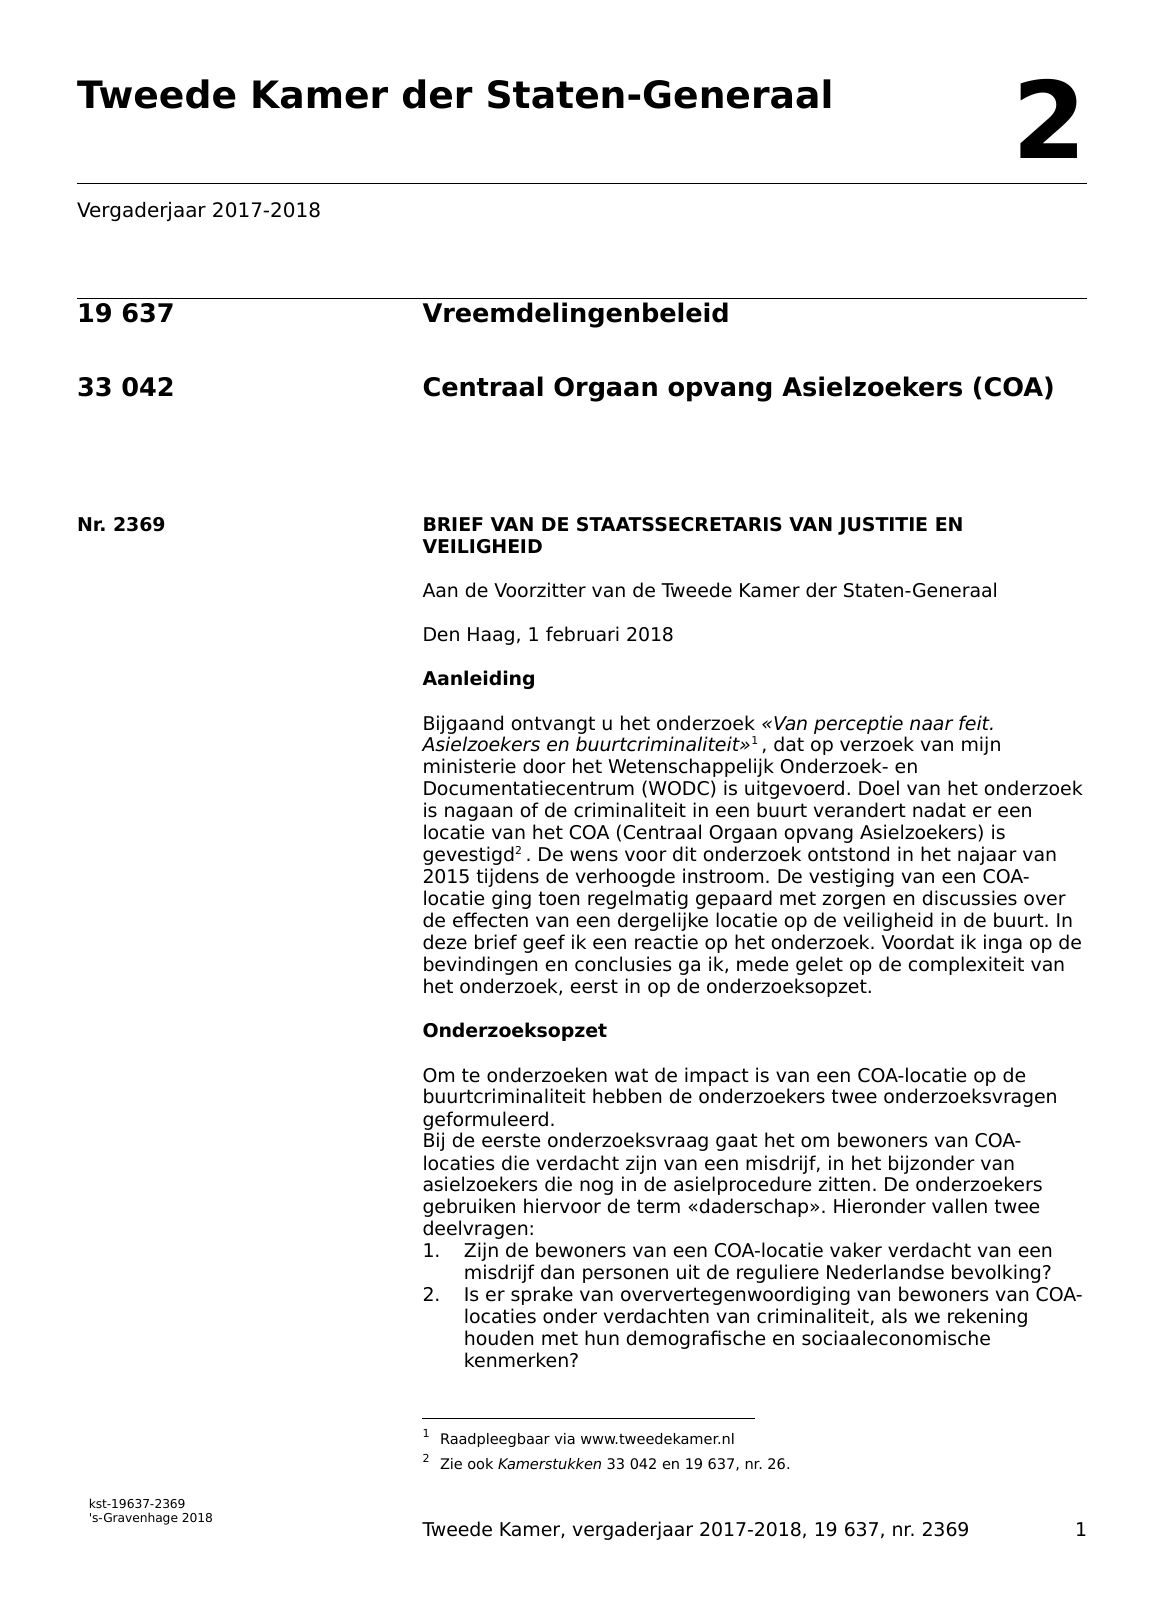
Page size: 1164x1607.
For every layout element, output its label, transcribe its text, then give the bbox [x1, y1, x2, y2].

subtitle Onderzoeksopzet [422, 1020, 1087, 1042]
text Bijgaand ontvangt u het onderzoek «Van perceptie naar feit. Asielzoekers en buurtcriminaliteit», dat op verzoek van mijn ministerie door het Wetenschappelijk Onderzoek- en Documentatiecentrum (WODC) is uitgevoerd. Doel van het onderzoek is nagaan of de criminaliteit in een buurt verandert nadat er een locatie van het COA (Centraal Orgaan opvang Asielzoekers) is gevestigd. De wens voor dit onderzoek ontstond in het najaar van 2015 tijdens de verhoogde instroom. De vestiging van een COA-locatie ging toen regelmatig gepaard met zorgen en discussies over de effecten van een dergelijke locatie op de veiligheid in de buurt. In deze brief geef ik een reactie op het onderzoek. Voordat ik inga op de bevindingen en conclusies ga ik, mede gelet op de complexiteit van het onderzoek, eerst in op de onderzoeksopzet. [422, 712, 1087, 998]
text 2. Is er sprake van oververtegenwoordiging van bewoners van COA-locaties onder verdachten van criminaliteit, als we rekening houden met hun demografische en sociaaleconomische kenmerken? [422, 1284, 1087, 1372]
subtitle 33 042 Centraal Orgaan opvang Asielzoekers (COA) [77, 373, 1087, 403]
table_header 2 [886, 59, 1087, 183]
text 1. Zijn de bewoners van een COA-locatie vaker verdacht van een misdrijf dan personen uit de reguliere Nederlandse bevolking? [422, 1240, 1087, 1284]
text 's-Gravenhage 2018 [88, 1511, 323, 1525]
table_cell Vergaderjaar 2017-2018 [77, 184, 1087, 298]
table_header Tweede Kamer der Staten-Generaal [77, 59, 886, 183]
subtitle Aanleiding [422, 668, 1087, 690]
text Den Haag, 1 februari 2018 [422, 624, 1087, 646]
text Aan de Voorzitter van de Tweede Kamer der Staten-Generaal [422, 580, 1087, 602]
text Zie ook Kamerstukken 33 042 en 19 637, nr. 26. [422, 1452, 1087, 1474]
text kst-19637-2369 [88, 1497, 323, 1511]
text Raadpleegbaar via www.tweedekamer.nl [422, 1427, 1087, 1449]
text Bij de eerste onderzoeksvraag gaat het om bewoners van COA-locaties die verdacht zijn van een misdrijf, in het bijzonder van asielzoekers die nog in de asielprocedure zitten. De onderzoekers gebruiken hiervoor de term «daderschap». Hieronder vallen twee deelvragen: [422, 1130, 1087, 1240]
subtitle 19 637 Vreemdelingenbeleid [77, 299, 1087, 329]
subtitle Nr. 2369 BRIEF VAN DE STAATSSECRETARIS VAN JUSTITIE EN VEILIGHEID [77, 514, 1087, 558]
text Om te onderzoeken wat de impact is van een COA-locatie op de buurtcriminaliteit hebben de onderzoekers twee onderzoeksvragen geformuleerd. [422, 1064, 1087, 1130]
